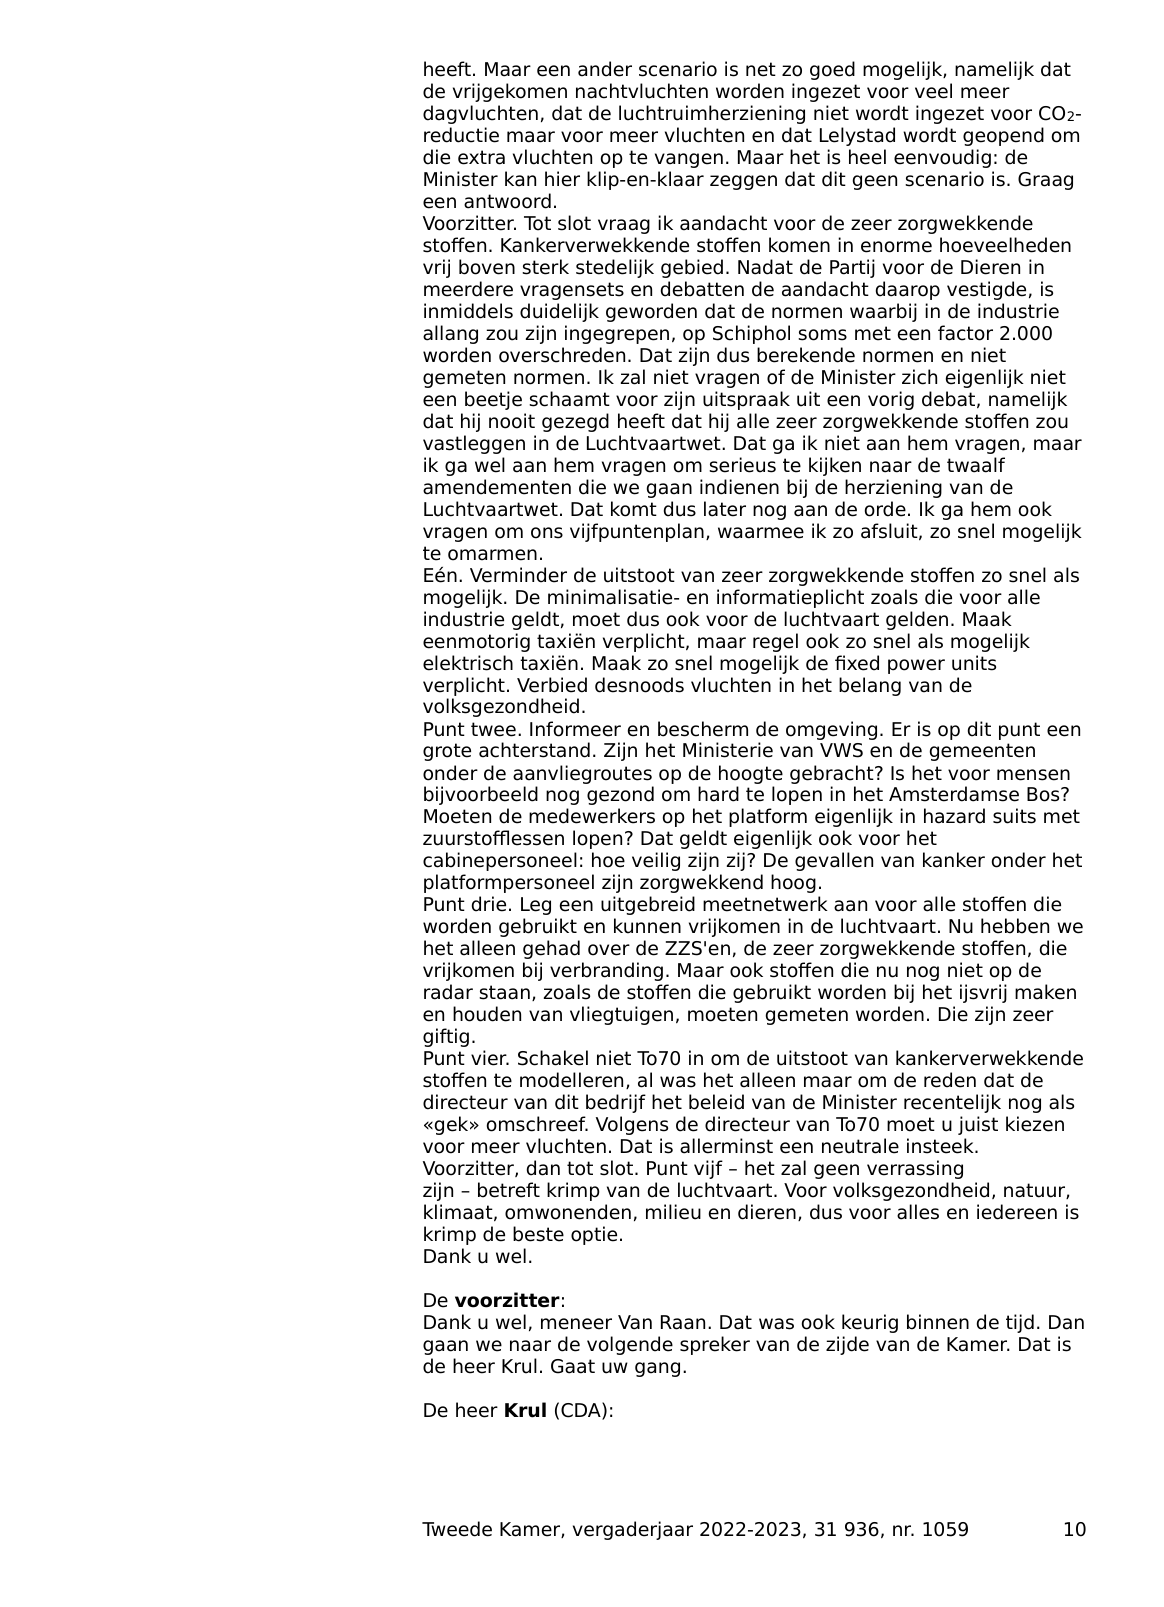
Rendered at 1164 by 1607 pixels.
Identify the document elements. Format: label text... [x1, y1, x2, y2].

text Voorzitter. Tot slot vraag ik aandacht voor de zeer zorgwekkende stoffen. Kankerverwekkende stoffen komen in enorme hoeveelheden vrij boven sterk stedelijk gebied. Nadat de Partij voor de Dieren in meerdere vragensets en debatten de aandacht daarop vestigde, is inmiddels duidelijk geworden dat de normen waarbij in de industrie allang zou zijn ingegrepen, op Schiphol soms met een factor 2.000 worden overschreden. Dat zijn dus berekende normen en niet gemeten normen. Ik zal niet vragen of de Minister zich eigenlijk niet een beetje schaamt voor zijn uitspraak uit een vorig debat, namelijk dat hij nooit gezegd heeft dat hij alle zeer zorgwekkende stoffen zou vastleggen in de Luchtvaartwet. Dat ga ik niet aan hem vragen, maar ik ga wel aan hem vragen om serieus te kijken naar de twaalf amendementen die we gaan indienen bij de herziening van de Luchtvaartwet. Dat komt dus later nog aan de orde. Ik ga hem ook vragen om ons vijfpuntenplan, waarmee ik zo afsluit, zo snel mogelijk te omarmen. [422, 213, 1087, 564]
text Eén. Verminder de uitstoot van zeer zorgwekkende stoffen zo snel als mogelijk. De minimalisatie- en informatieplicht zoals die voor alle industrie geldt, moet dus ook voor de luchtvaart gelden. Maak eenmotorig taxiën verplicht, maar regel ook zo snel als mogelijk elektrisch taxiën. Maak zo snel mogelijk de fixed power units verplicht. Verbied desnoods vluchten in het belang van de volksgezondheid. [422, 564, 1087, 718]
text Punt vier. Schakel niet To70 in om de uitstoot van kankerverwekkende stoffen te modelleren, al was het alleen maar om de reden dat de directeur van dit bedrijf het beleid van de Minister recentelijk nog als «gek» omschreef. Volgens de directeur van To70 moet u juist kiezen voor meer vluchten. Dat is allerminst een neutrale insteek. [422, 1048, 1087, 1158]
text Voorzitter, dan tot slot. Punt vijf – het zal geen verrassing zijn – betreft krimp van de luchtvaart. Voor volksgezondheid, natuur, klimaat, omwonenden, milieu en dieren, dus voor alles en iedereen is krimp de beste optie. [422, 1158, 1087, 1246]
text De voorzitter: [422, 1290, 1087, 1312]
text Punt twee. Informeer en bescherm de omgeving. Er is op dit punt een grote achterstand. Zijn het Ministerie van VWS en de gemeenten onder de aanvliegroutes op de hoogte gebracht? Is het voor mensen bijvoorbeeld nog gezond om hard te lopen in het Amsterdamse Bos? Moeten de medewerkers op het platform eigenlijk in hazard suits met zuurstofflessen lopen? Dat geldt eigenlijk ook voor het cabinepersoneel: hoe veilig zijn zij? De gevallen van kanker onder het platformpersoneel zijn zorgwekkend hoog. [422, 718, 1087, 894]
text De heer Krul (CDA): [422, 1400, 1087, 1422]
text Dank u wel. [422, 1246, 1087, 1268]
text Punt drie. Leg een uitgebreid meetnetwerk aan voor alle stoffen die worden gebruikt en kunnen vrijkomen in de luchtvaart. Nu hebben we het alleen gehad over de ZZS'en, de zeer zorgwekkende stoffen, die vrijkomen bij verbranding. Maar ook stoffen die nu nog niet op de radar staan, zoals de stoffen die gebruikt worden bij het ijsvrij maken en houden van vliegtuigen, moeten gemeten worden. Die zijn zeer giftig. [422, 894, 1087, 1048]
text heeft. Maar een ander scenario is net zo goed mogelijk, namelijk dat de vrijgekomen nachtvluchten worden ingezet voor veel meer dagvluchten, dat de luchtruimherziening niet wordt ingezet voor CO2-reductie maar voor meer vluchten en dat Lelystad wordt geopend om die extra vluchten op te vangen. Maar het is heel eenvoudig: de Minister kan hier klip-en-klaar zeggen dat dit geen scenario is. Graag een antwoord. [422, 59, 1087, 213]
text Dank u wel, meneer Van Raan. Dat was ook keurig binnen de tijd. Dan gaan we naar de volgende spreker van de zijde van de Kamer. Dat is de heer Krul. Gaat uw gang. [422, 1312, 1087, 1378]
